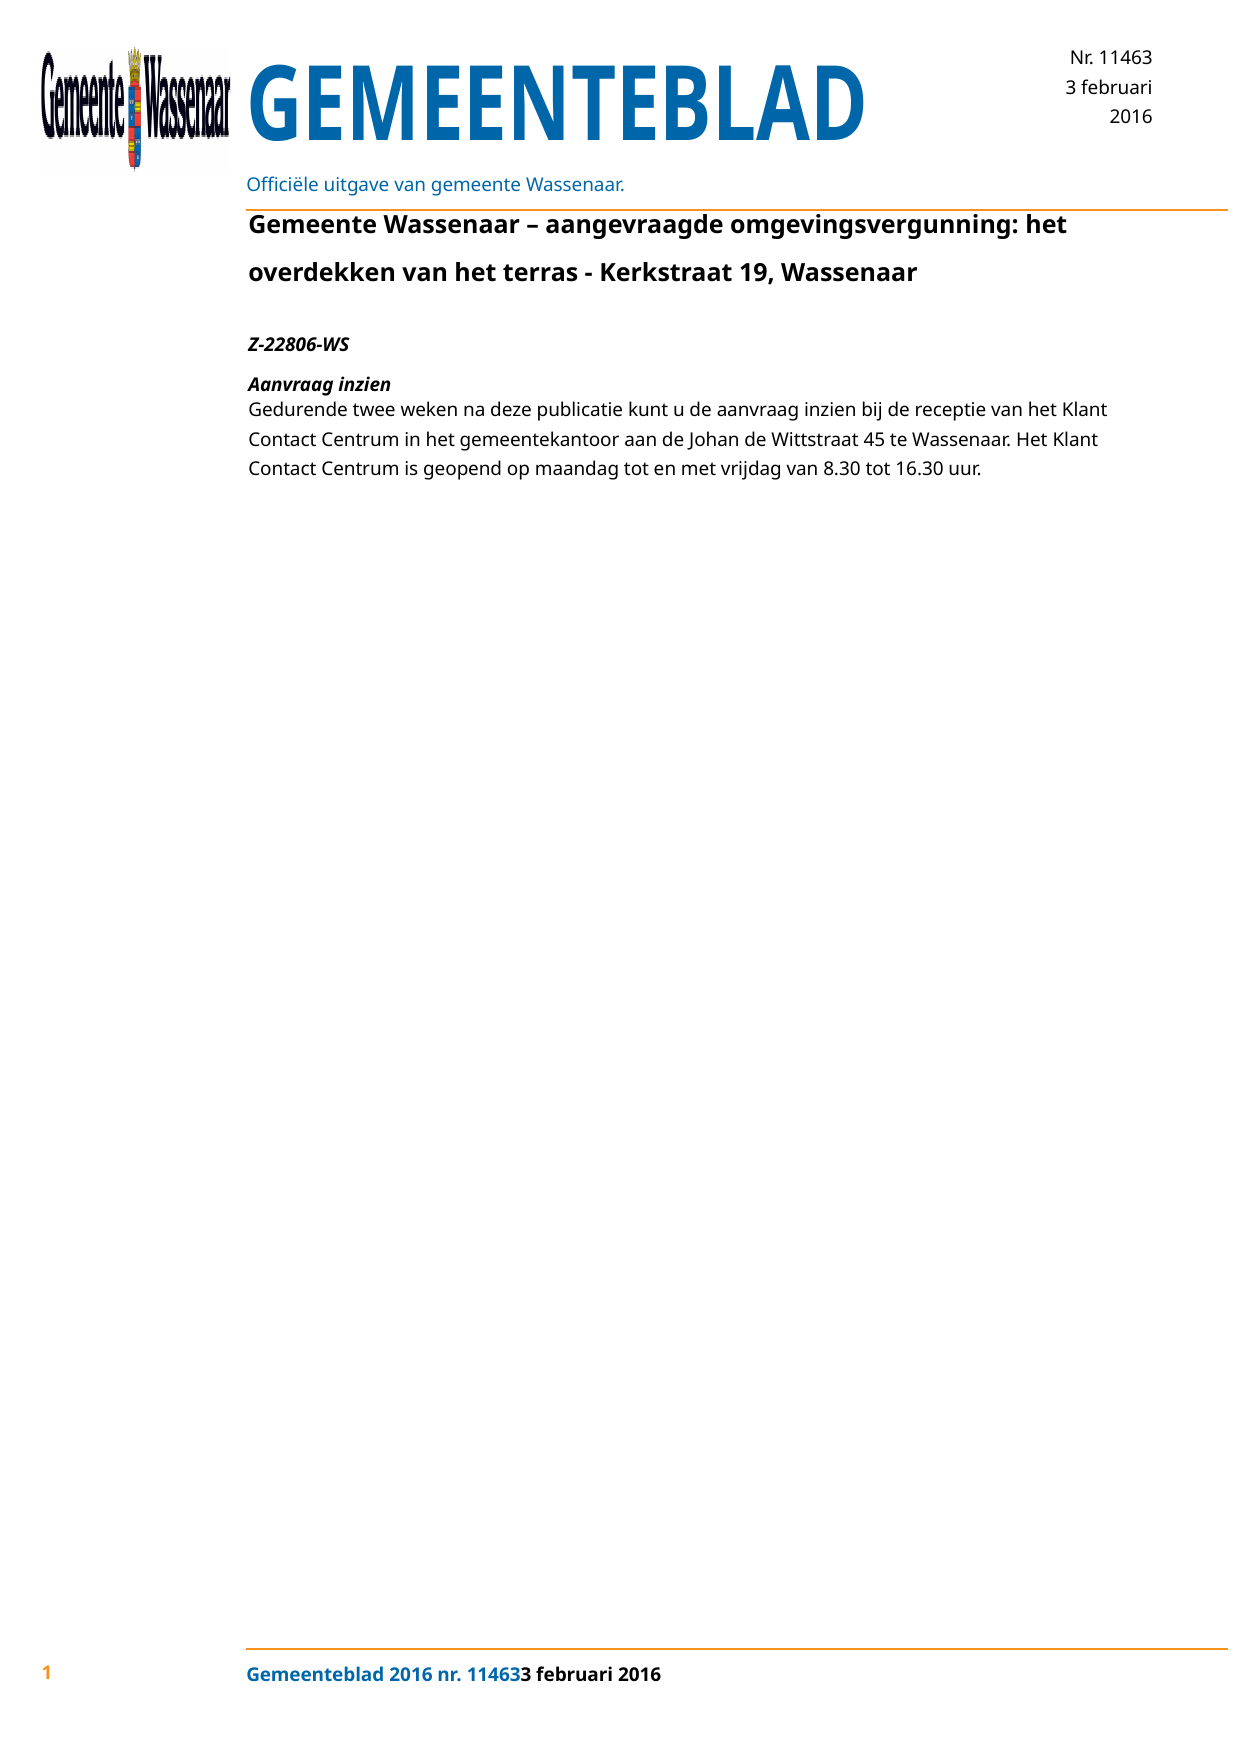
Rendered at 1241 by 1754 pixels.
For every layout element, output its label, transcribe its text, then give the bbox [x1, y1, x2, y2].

text Gedurende twee weken na deze publicatie kunt u de aanvraag inzien bij de receptie van het Klant Contact Centrum in het gemeentekantoor aan de Johan de Wittstraat 45 te Wassenaar. Het Klant Contact Centrum is geopend op maandag tot en met vrijdag van 8.30 tot 16.30 uur. [248, 396, 1152, 481]
text Aanvraag inzien [248, 371, 1152, 396]
picture [41, 47, 231, 172]
text Gemeente Wassenaar – aangevraagde omgevingsvergunning: het overdekken van het terras - Kerkstraat 19, Wassenaar [248, 211, 1152, 288]
text Z-22806-WS [248, 331, 1152, 357]
